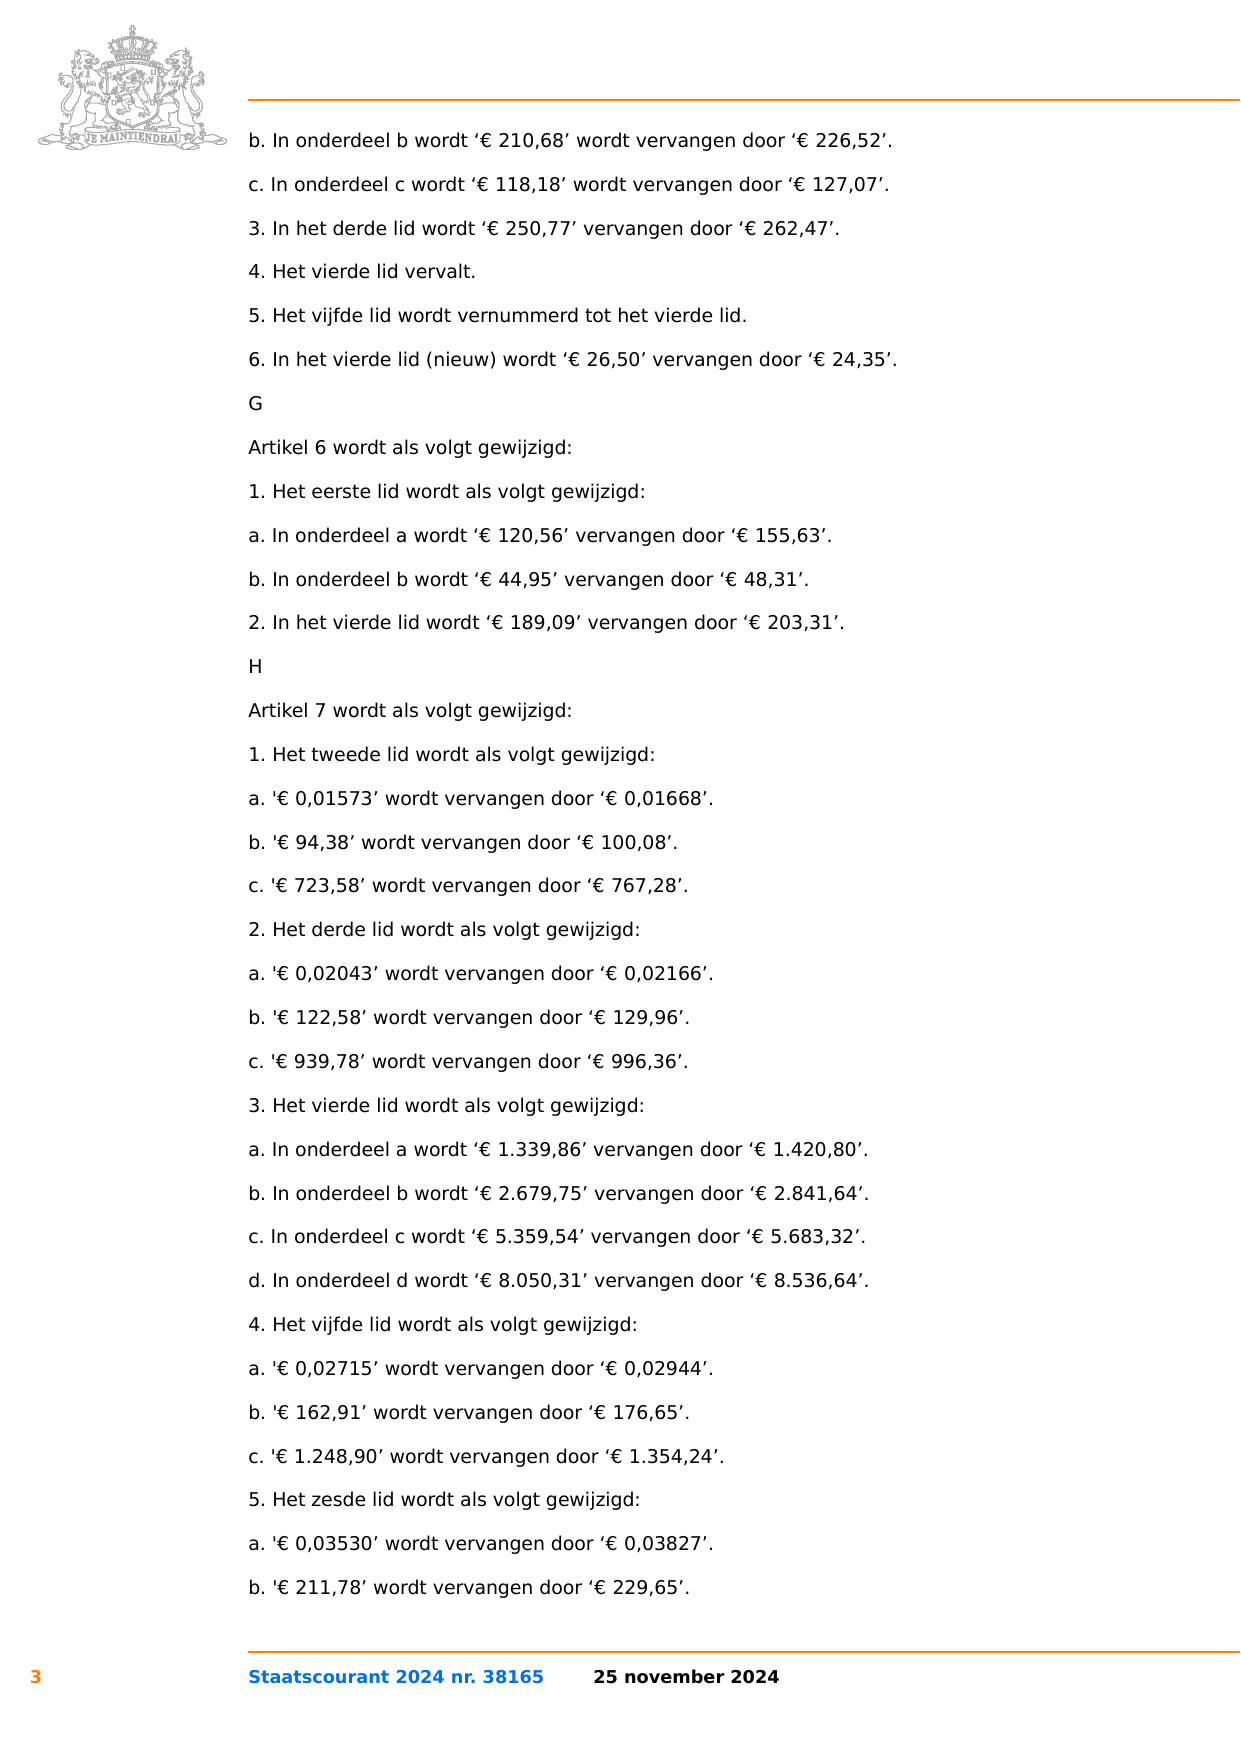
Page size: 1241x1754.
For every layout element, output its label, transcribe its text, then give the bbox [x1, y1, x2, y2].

text 5. Het vijfde lid wordt vernummerd tot het vierde lid. [248, 305, 1163, 327]
text c. In onderdeel c wordt ‘€ 118,18’ wordt vervangen door ‘€ 127,07’. [248, 174, 1163, 196]
text c. '€ 939,78’ wordt vervangen door ‘€ 996,36’. [248, 1051, 1163, 1073]
text c. '€ 723,58’ wordt vervangen door ‘€ 767,28’. [248, 875, 1163, 897]
text a. In onderdeel a wordt ‘€ 120,56’ vervangen door ‘€ 155,63’. [248, 524, 1163, 547]
text b. '€ 94,38’ wordt vervangen door ‘€ 100,08’. [248, 832, 1163, 853]
text 2. Het derde lid wordt als volgt gewijzigd: [248, 919, 1163, 941]
text a. '€ 0,01573’ wordt vervangen door ‘€ 0,01668’. [248, 788, 1163, 810]
text a. '€ 0,02715’ wordt vervangen door ‘€ 0,02944’. [248, 1358, 1163, 1380]
text c. In onderdeel c wordt ‘€ 5.359,54’ vervangen door ‘€ 5.683,32’. [248, 1226, 1163, 1248]
text a. '€ 0,03530’ wordt vervangen door ‘€ 0,03827’. [248, 1533, 1163, 1555]
text a. In onderdeel a wordt ‘€ 1.339,86’ vervangen door ‘€ 1.420,80’. [248, 1138, 1163, 1161]
text 6. In het vierde lid (nieuw) wordt ‘€ 26,50’ vervangen door ‘€ 24,35’. [248, 349, 1163, 371]
text 5. Het zesde lid wordt als volgt gewijzigd: [248, 1489, 1163, 1511]
text 3. Het vierde lid wordt als volgt gewijzigd: [248, 1095, 1163, 1117]
text b. '€ 122,58’ wordt vervangen door ‘€ 129,96’. [248, 1007, 1163, 1029]
picture [38, 25, 227, 150]
text G [248, 393, 1163, 415]
text a. '€ 0,02043’ wordt vervangen door ‘€ 0,02166’. [248, 963, 1163, 985]
text d. In onderdeel d wordt ‘€ 8.050,31’ vervangen door ‘€ 8.536,64’. [248, 1270, 1163, 1292]
text 3. In het derde lid wordt ‘€ 250,77’ vervangen door ‘€ 262,47’. [248, 218, 1163, 239]
text 4. Het vijfde lid wordt als volgt gewijzigd: [248, 1314, 1163, 1336]
text Artikel 7 wordt als volgt gewijzigd: [248, 700, 1163, 722]
text b. In onderdeel b wordt ‘€ 210,68’ wordt vervangen door ‘€ 226,52’. [248, 130, 1163, 152]
text H [248, 656, 1163, 678]
text b. '€ 162,91’ wordt vervangen door ‘€ 176,65’. [248, 1402, 1163, 1424]
text Artikel 6 wordt als volgt gewijzigd: [248, 437, 1163, 459]
text 2. In het vierde lid wordt ‘€ 189,09’ vervangen door ‘€ 203,31’. [248, 612, 1163, 634]
text 4. Het vierde lid vervalt. [248, 261, 1163, 283]
text b. In onderdeel b wordt ‘€ 44,95’ vervangen door ‘€ 48,31’. [248, 568, 1163, 590]
text b. '€ 211,78’ wordt vervangen door ‘€ 229,65’. [248, 1577, 1163, 1599]
text 1. Het eerste lid wordt als volgt gewijzigd: [248, 481, 1163, 503]
text b. In onderdeel b wordt ‘€ 2.679,75’ vervangen door ‘€ 2.841,64’. [248, 1182, 1163, 1204]
text 1. Het tweede lid wordt als volgt gewijzigd: [248, 744, 1163, 766]
text c. '€ 1.248,90’ wordt vervangen door ‘€ 1.354,24’. [248, 1446, 1163, 1467]
